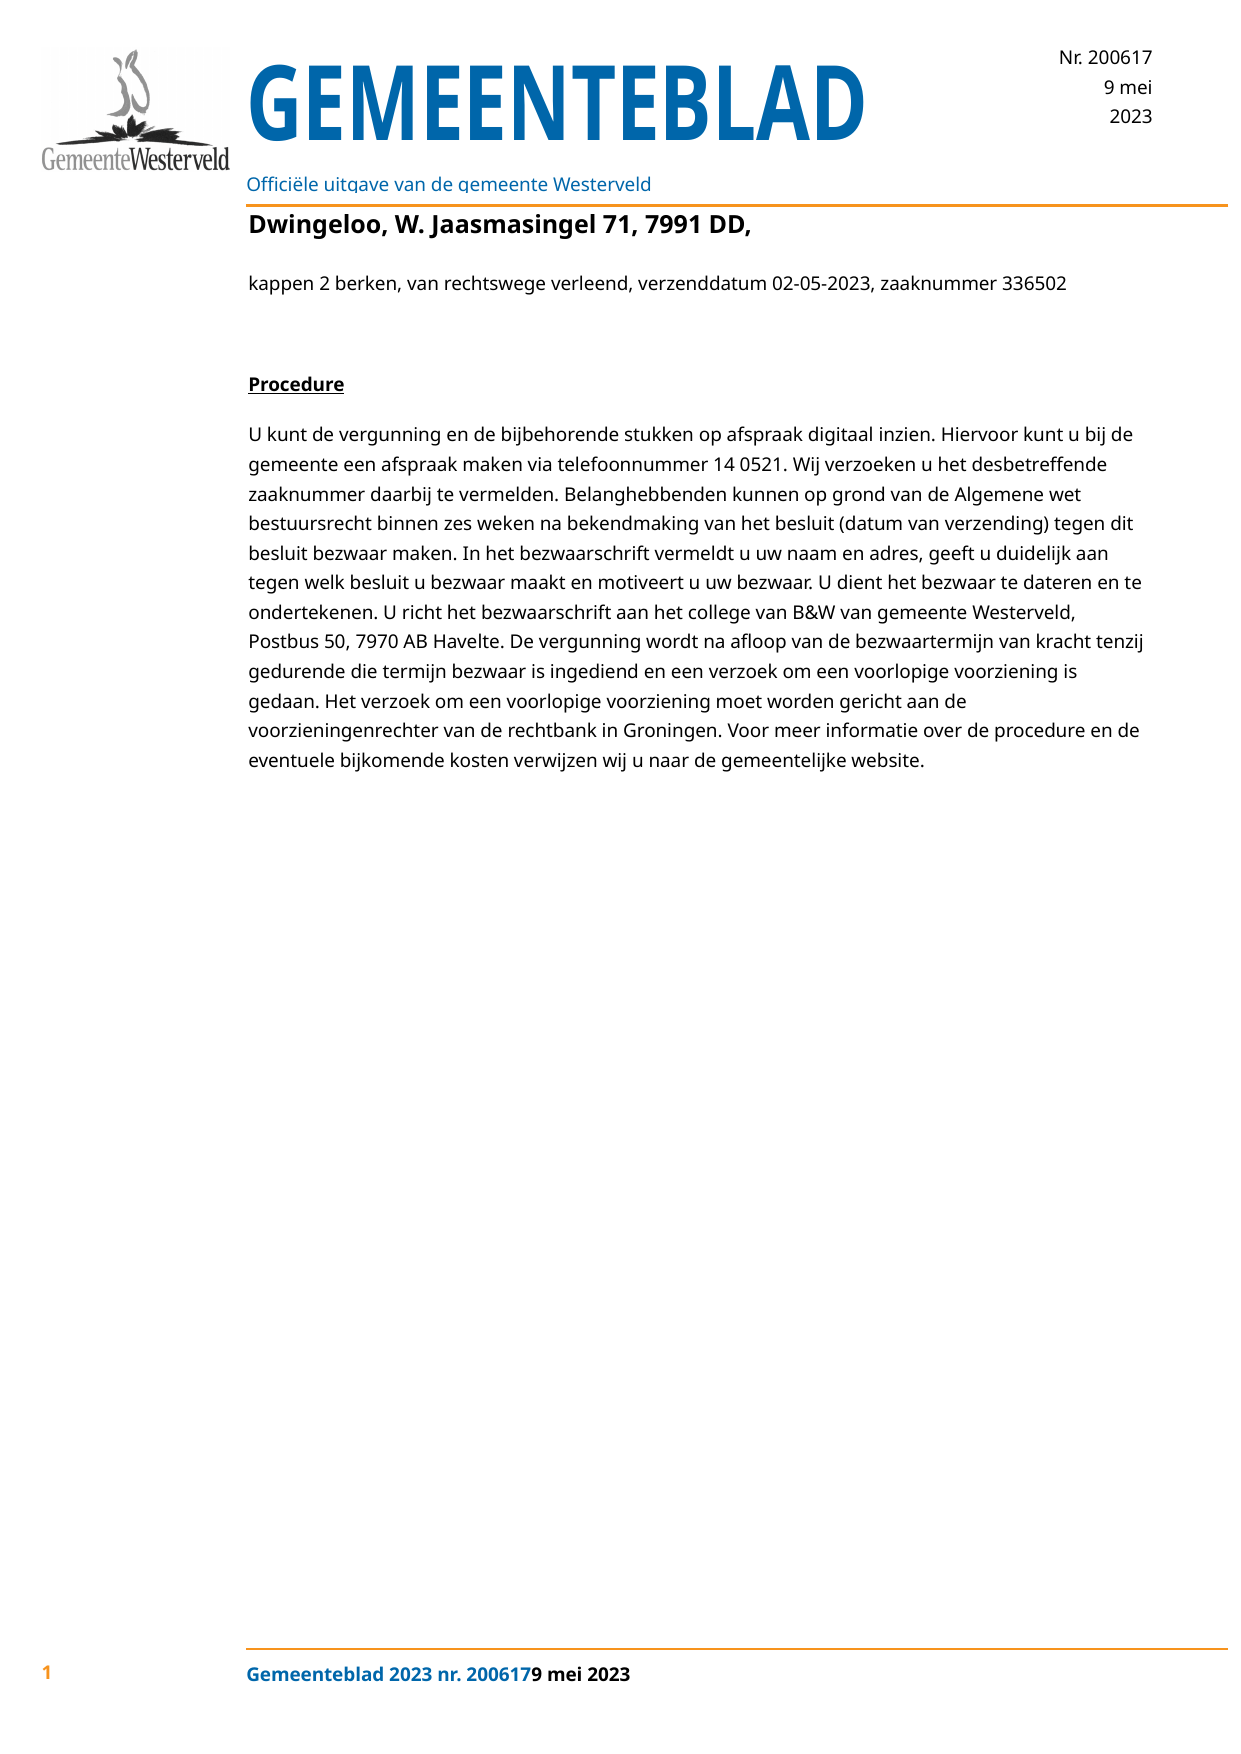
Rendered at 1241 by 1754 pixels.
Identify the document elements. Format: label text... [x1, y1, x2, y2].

text Dwingeloo, W. Jaasmasingel 71, 7991 DD, [248, 207, 1152, 241]
picture [41, 47, 231, 172]
text Procedure [248, 371, 1152, 397]
text kappen 2 berken, van rechtswege verleend, verzenddatum 02-05-2023, zaaknummer 336502 [248, 270, 1152, 296]
text U kunt de vergunning en de bijbehorende stukken op afspraak digitaal inzien. Hiervoor kunt u bij de gemeente een afspraak maken via telefoonnummer 14 0521. Wij verzoeken u het desbetreffende zaaknummer daarbij te vermelden. Belanghebbenden kunnen op grond van de Algemene wet bestuursrecht binnen zes weken na bekendmaking van het besluit (datum van verzending) tegen dit besluit bezwaar maken. In het bezwaarschrift vermeldt u uw naam en adres, geeft u duidelijk aan tegen welk besluit u bezwaar maakt en motiveert u uw bezwaar. U dient het bezwaar te dateren en te ondertekenen. U richt het bezwaarschrift aan het college van B&W van gemeente Westerveld, Postbus 50, 7970 AB Havelte. De vergunning wordt na afloop van de bezwaartermijn van kracht tenzij gedurende die termijn bezwaar is ingediend en een verzoek om een voorlopige voorziening is gedaan. Het verzoek om een voorlopige voorziening moet worden gericht aan de voorzieningenrechter van de rechtbank in Groningen. Voor meer informatie over de procedure en de eventuele bijkomende kosten verwijzen wij u naar de gemeentelijke website. [248, 422, 1152, 773]
